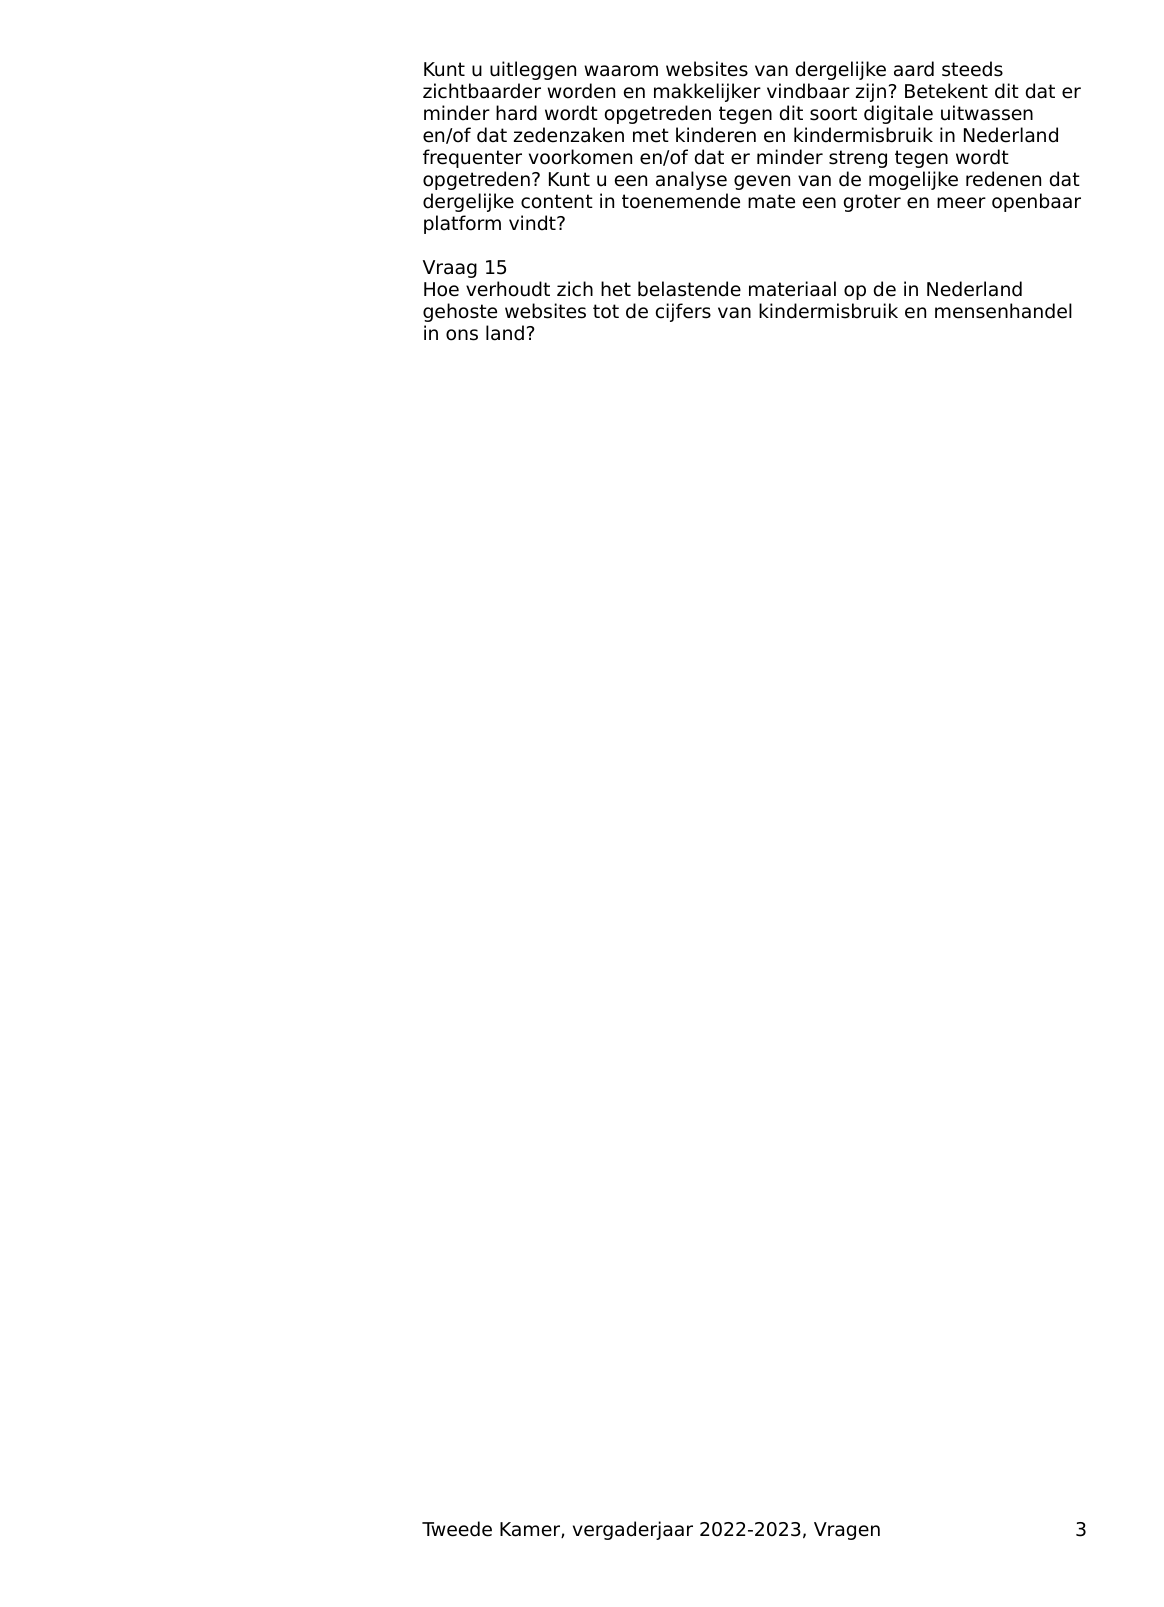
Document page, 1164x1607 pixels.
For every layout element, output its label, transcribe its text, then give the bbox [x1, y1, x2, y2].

text Kunt u uitleggen waarom websites van dergelijke aard steeds zichtbaarder worden en makkelijker vindbaar zijn? Betekent dit dat er minder hard wordt opgetreden tegen dit soort digitale uitwassen en/of dat zedenzaken met kinderen en kindermisbruik in Nederland frequenter voorkomen en/of dat er minder streng tegen wordt opgetreden? Kunt u een analyse geven van de mogelijke redenen dat dergelijke content in toenemende mate een groter en meer openbaar platform vindt? [422, 59, 1087, 235]
text Vraag 15 [422, 257, 1087, 279]
text Hoe verhoudt zich het belastende materiaal op de in Nederland gehoste websites tot de cijfers van kindermisbruik en mensenhandel in ons land? [422, 279, 1087, 345]
